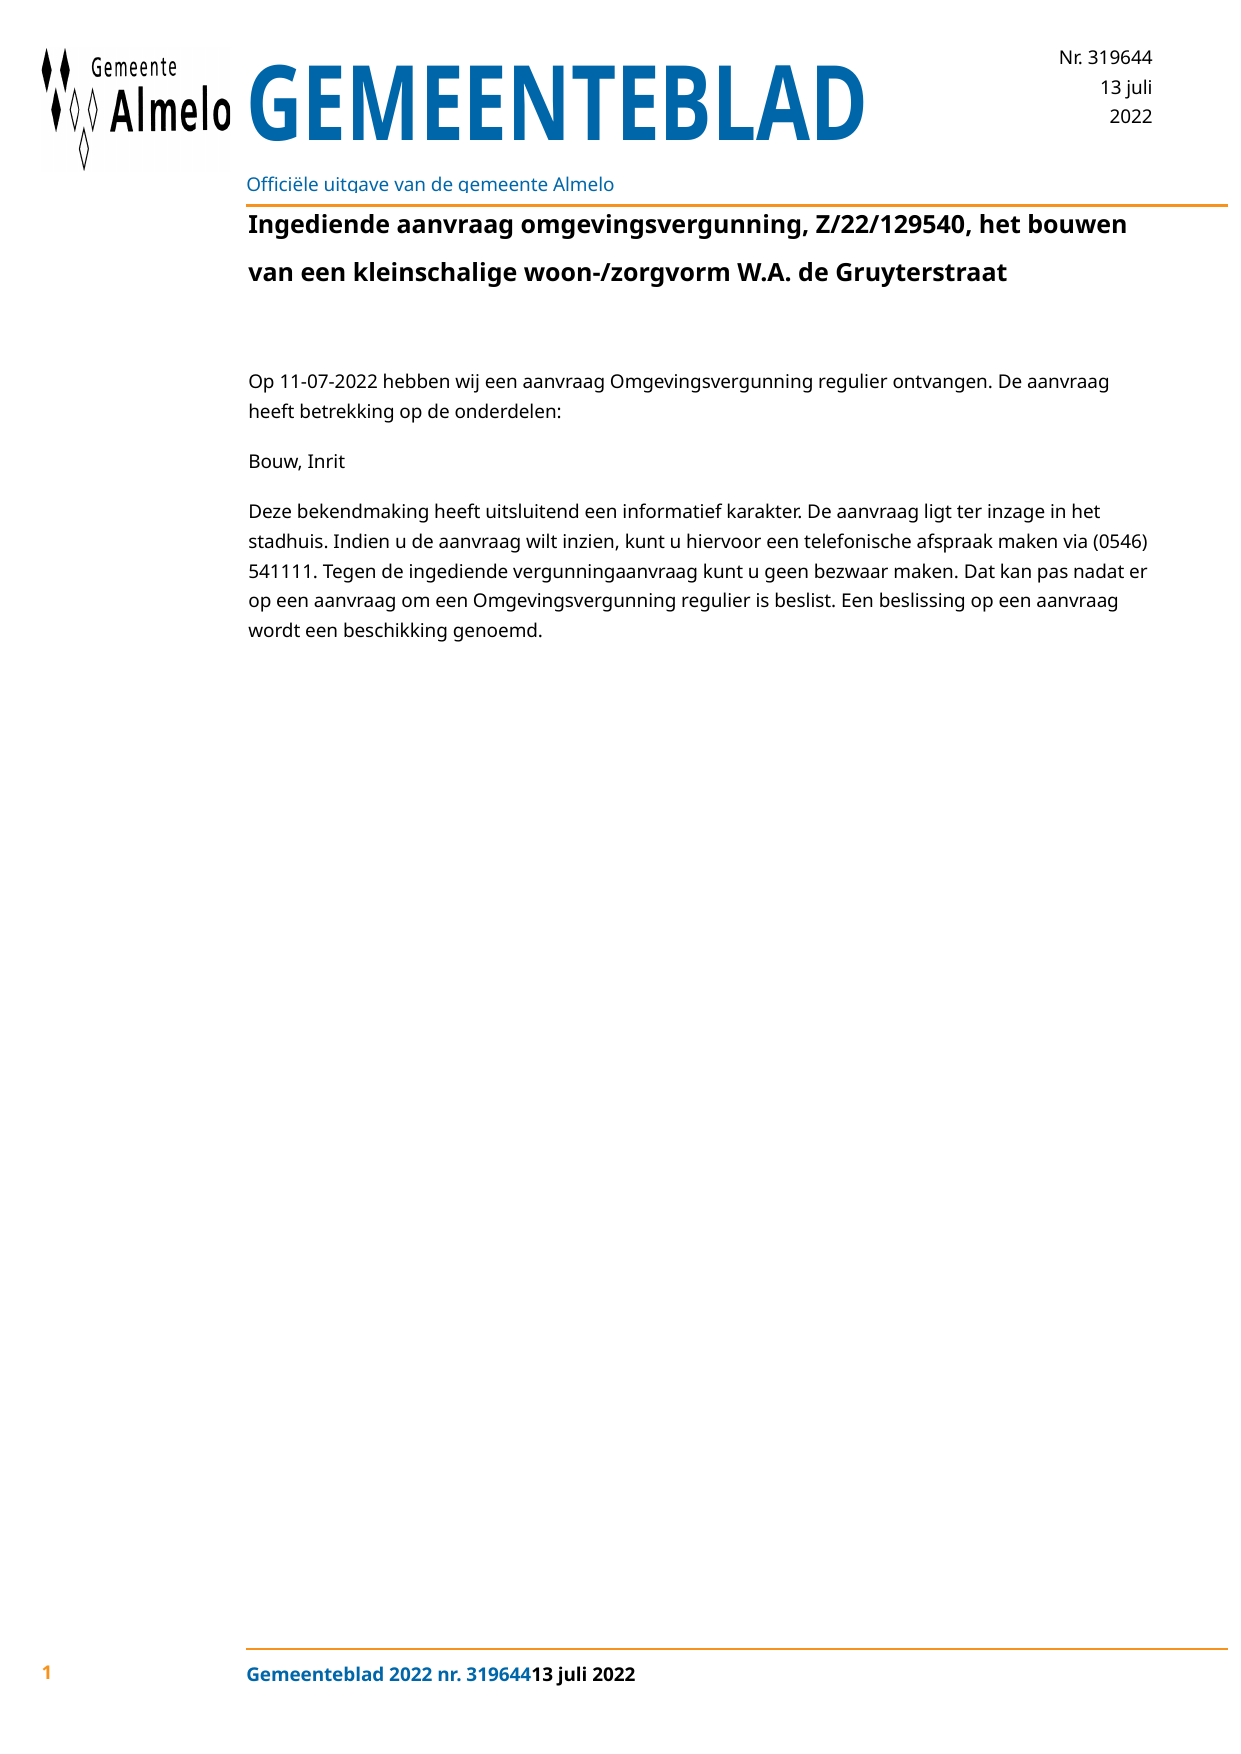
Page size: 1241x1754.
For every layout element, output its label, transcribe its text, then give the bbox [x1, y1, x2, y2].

text Ingediende aanvraag omgevingsvergunning, Z/22/129540, het bouwen van een kleinschalige woon-/zorgvorm W.A. de Gruyterstraat [248, 207, 1152, 288]
text Op 11-07-2022 hebben wij een aanvraag Omgevingsvergunning regulier ontvangen. De aanvraag heeft betrekking op de onderdelen: [248, 368, 1152, 424]
text Bouw, Inrit [248, 448, 1152, 474]
text Deze bekendmaking heeft uitsluitend een informatief karakter. De aanvraag ligt ter inzage in het stadhuis. Indien u de aanvraag wilt inzien, kunt u hiervoor een telefonische afspraak maken via (0546) 541111. Tegen de ingediende vergunningaanvraag kunt u geen bezwaar maken. Dat kan pas nadat er op een aanvraag om een Omgevingsvergunning regulier is beslist. Een beslissing op een aanvraag wordt een beschikking genoemd. [248, 499, 1152, 643]
picture [41, 47, 231, 172]
